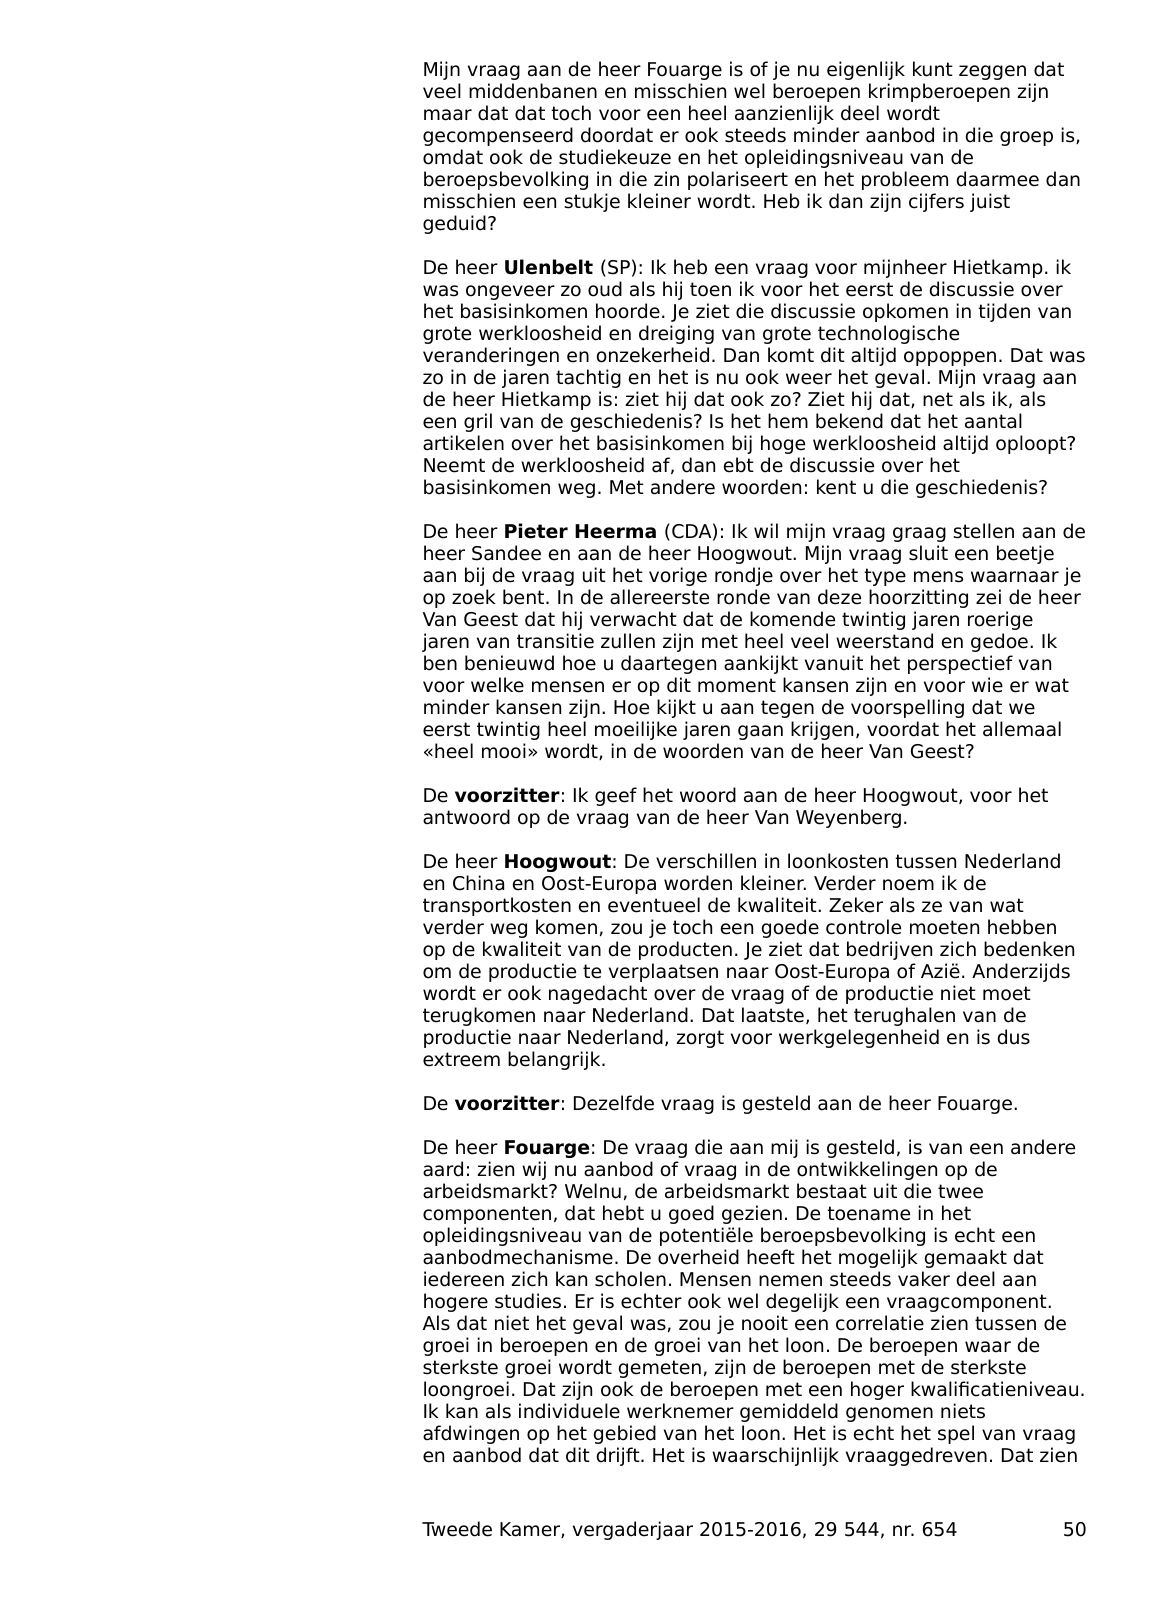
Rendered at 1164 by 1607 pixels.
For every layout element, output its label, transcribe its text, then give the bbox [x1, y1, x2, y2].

text De heer Ulenbelt (SP): Ik heb een vraag voor mijnheer Hietkamp. ik was ongeveer zo oud als hij toen ik voor het eerst de discussie over het basisinkomen hoorde. Je ziet die discussie opkomen in tijden van grote werkloosheid en dreiging van grote technologische veranderingen en onzekerheid. Dan komt dit altijd oppoppen. Dat was zo in de jaren tachtig en het is nu ook weer het geval. Mijn vraag aan de heer Hietkamp is: ziet hij dat ook zo? Ziet hij dat, net als ik, als een gril van de geschiedenis? Is het hem bekend dat het aantal artikelen over het basisinkomen bij hoge werkloosheid altijd oploopt? Neemt de werkloosheid af, dan ebt de discussie over het basisinkomen weg. Met andere woorden: kent u die geschiedenis? [422, 257, 1087, 499]
text De heer Pieter Heerma (CDA): Ik wil mijn vraag graag stellen aan de heer Sandee en aan de heer Hoogwout. Mijn vraag sluit een beetje aan bij de vraag uit het vorige rondje over het type mens waarnaar je op zoek bent. In de allereerste ronde van deze hoorzitting zei de heer Van Geest dat hij verwacht dat de komende twintig jaren roerige jaren van transitie zullen zijn met heel veel weerstand en gedoe. Ik ben benieuwd hoe u daartegen aankijkt vanuit het perspectief van voor welke mensen er op dit moment kansen zijn en voor wie er wat minder kansen zijn. Hoe kijkt u aan tegen de voorspelling dat we eerst twintig heel moeilijke jaren gaan krijgen, voordat het allemaal «heel mooi» wordt, in de woorden van de heer Van Geest? [422, 521, 1087, 763]
text De heer Hoogwout: De verschillen in loonkosten tussen Nederland en China en Oost-Europa worden kleiner. Verder noem ik de transportkosten en eventueel de kwaliteit. Zeker als ze van wat verder weg komen, zou je toch een goede controle moeten hebben op de kwaliteit van de producten. Je ziet dat bedrijven zich bedenken om de productie te verplaatsen naar Oost-Europa of Azië. Anderzijds wordt er ook nagedacht over de vraag of de productie niet moet terugkomen naar Nederland. Dat laatste, het terughalen van de productie naar Nederland, zorgt voor werkgelegenheid en is dus extreem belangrijk. [422, 851, 1087, 1071]
text De voorzitter: Dezelfde vraag is gesteld aan de heer Fouarge. [422, 1093, 1087, 1115]
text De voorzitter: Ik geef het woord aan de heer Hoogwout, voor het antwoord op de vraag van de heer Van Weyenberg. [422, 785, 1087, 829]
text Mijn vraag aan de heer Fouarge is of je nu eigenlijk kunt zeggen dat veel middenbanen en misschien wel beroepen krimpberoepen zijn maar dat dat toch voor een heel aanzienlijk deel wordt gecompenseerd doordat er ook steeds minder aanbod in die groep is, omdat ook de studiekeuze en het opleidingsniveau van de beroepsbevolking in die zin polariseert en het probleem daarmee dan misschien een stukje kleiner wordt. Heb ik dan zijn cijfers juist geduid? [422, 59, 1087, 235]
text De heer Fouarge: De vraag die aan mij is gesteld, is van een andere aard: zien wij nu aanbod of vraag in de ontwikkelingen op de arbeidsmarkt? Welnu, de arbeidsmarkt bestaat uit die twee componenten, dat hebt u goed gezien. De toename in het opleidingsniveau van de potentiële beroepsbevolking is echt een aanbodmechanisme. De overheid heeft het mogelijk gemaakt dat iedereen zich kan scholen. Mensen nemen steeds vaker deel aan hogere studies. Er is echter ook wel degelijk een vraagcomponent. Als dat niet het geval was, zou je nooit een correlatie zien tussen de groei in beroepen en de groei van het loon. De beroepen waar de sterkste groei wordt gemeten, zijn de beroepen met de sterkste loongroei. Dat zijn ook de beroepen met een hoger kwalificatieniveau. Ik kan als individuele werknemer gemiddeld genomen niets afdwingen op het gebied van het loon. Het is echt het spel van vraag en aanbod dat dit drijft. Het is waarschijnlijk vraaggedreven. Dat zien [422, 1137, 1087, 1467]
